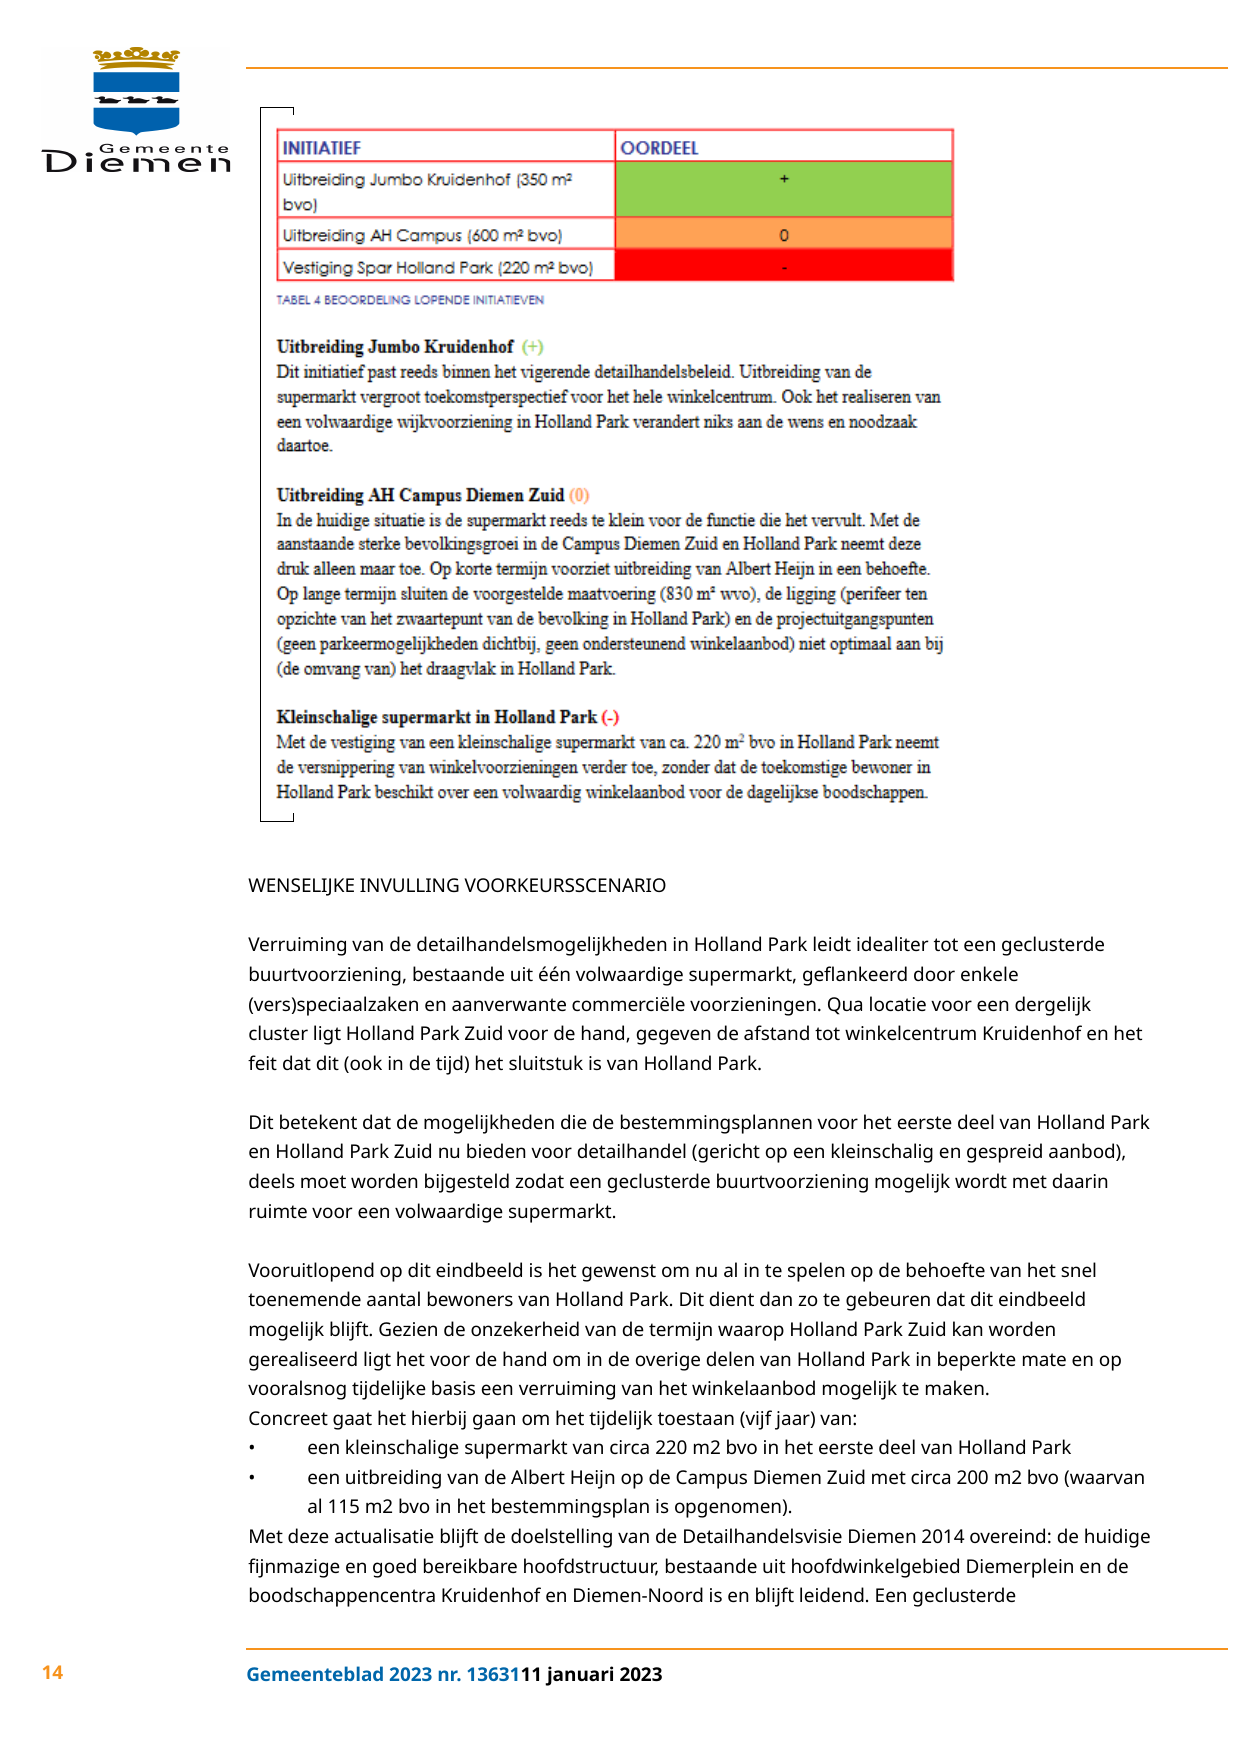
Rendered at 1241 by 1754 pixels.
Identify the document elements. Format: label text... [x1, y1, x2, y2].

text Verruiming van de detailhandelsmogelijkheden in Holland Park leidt idealiter tot een geclusterde buurtvoorziening, bestaande uit één volwaardige supermarkt, geflankeerd door enkele (vers)speciaalzaken en aanverwante commerciële voorzieningen. Qua locatie voor een dergelijk cluster ligt Holland Park Zuid voor de hand, gegeven de afstand tot winkelcentrum Kruidenhof en het feit dat dit (ook in de tijd) het sluitstuk is van Holland Park. [248, 932, 1152, 1076]
text Vooruitlopend op dit eindbeeld is het gewenst om nu al in te spelen op de behoefte van het snel toenemende aantal bewoners van Holland Park. Dit dient dan zo te gebeuren dat dit eindbeeld mogelijk blijft. Gezien de onzekerheid van de termijn waarop Holland Park Zuid kan worden gerealiseerd ligt het voor de hand om in de overige delen van Holland Park in beperkte mate en op vooralsnog tijdelijke basis een verruiming van het winkelaanbod mogelijk te maken. [248, 1257, 1152, 1401]
picture [41, 47, 231, 172]
text WENSELIJKE INVULLING VOORKEURSSCENARIO [248, 872, 1152, 898]
text Dit betekent dat de mogelijkheden die de bestemmingsplannen voor het eerste deel van Holland Park en Holland Park Zuid nu bieden voor detailhandel (gericht op een kleinschalig en gespreid aanbod), deels moet worden bijgesteld zodat een geclusterde buurtvoorziening mogelijk wordt met daarin ruimte voor een volwaardige supermarkt. [248, 1109, 1152, 1223]
list een uitbreiding van de Albert Heijn op de Campus Diemen Zuid met circa 200 m2 bvo (waarvan al 115 m2 bvo in het bestemmingsplan is opgenomen). [248, 1464, 1152, 1519]
text Concreet gaat het hierbij gaan om het tijdelijk toestaan (vijf jaar) van: [248, 1405, 1152, 1431]
picture [268, 115, 978, 813]
list een kleinschalige supermarkt van circa 220 m2 bvo in het eerste deel van Holland Park [248, 1434, 1152, 1460]
text Met deze actualisatie blijft de doelstelling van de Detailhandelsvisie Diemen 2014 overeind: de huidige fijnmazige en goed bereikbare hoofdstructuur, bestaande uit hoofdwinkelgebied Diemerplein en de boodschappencentra Kruidenhof en Diemen-Noord is en blijft leidend. Een geclusterde [248, 1523, 1152, 1608]
